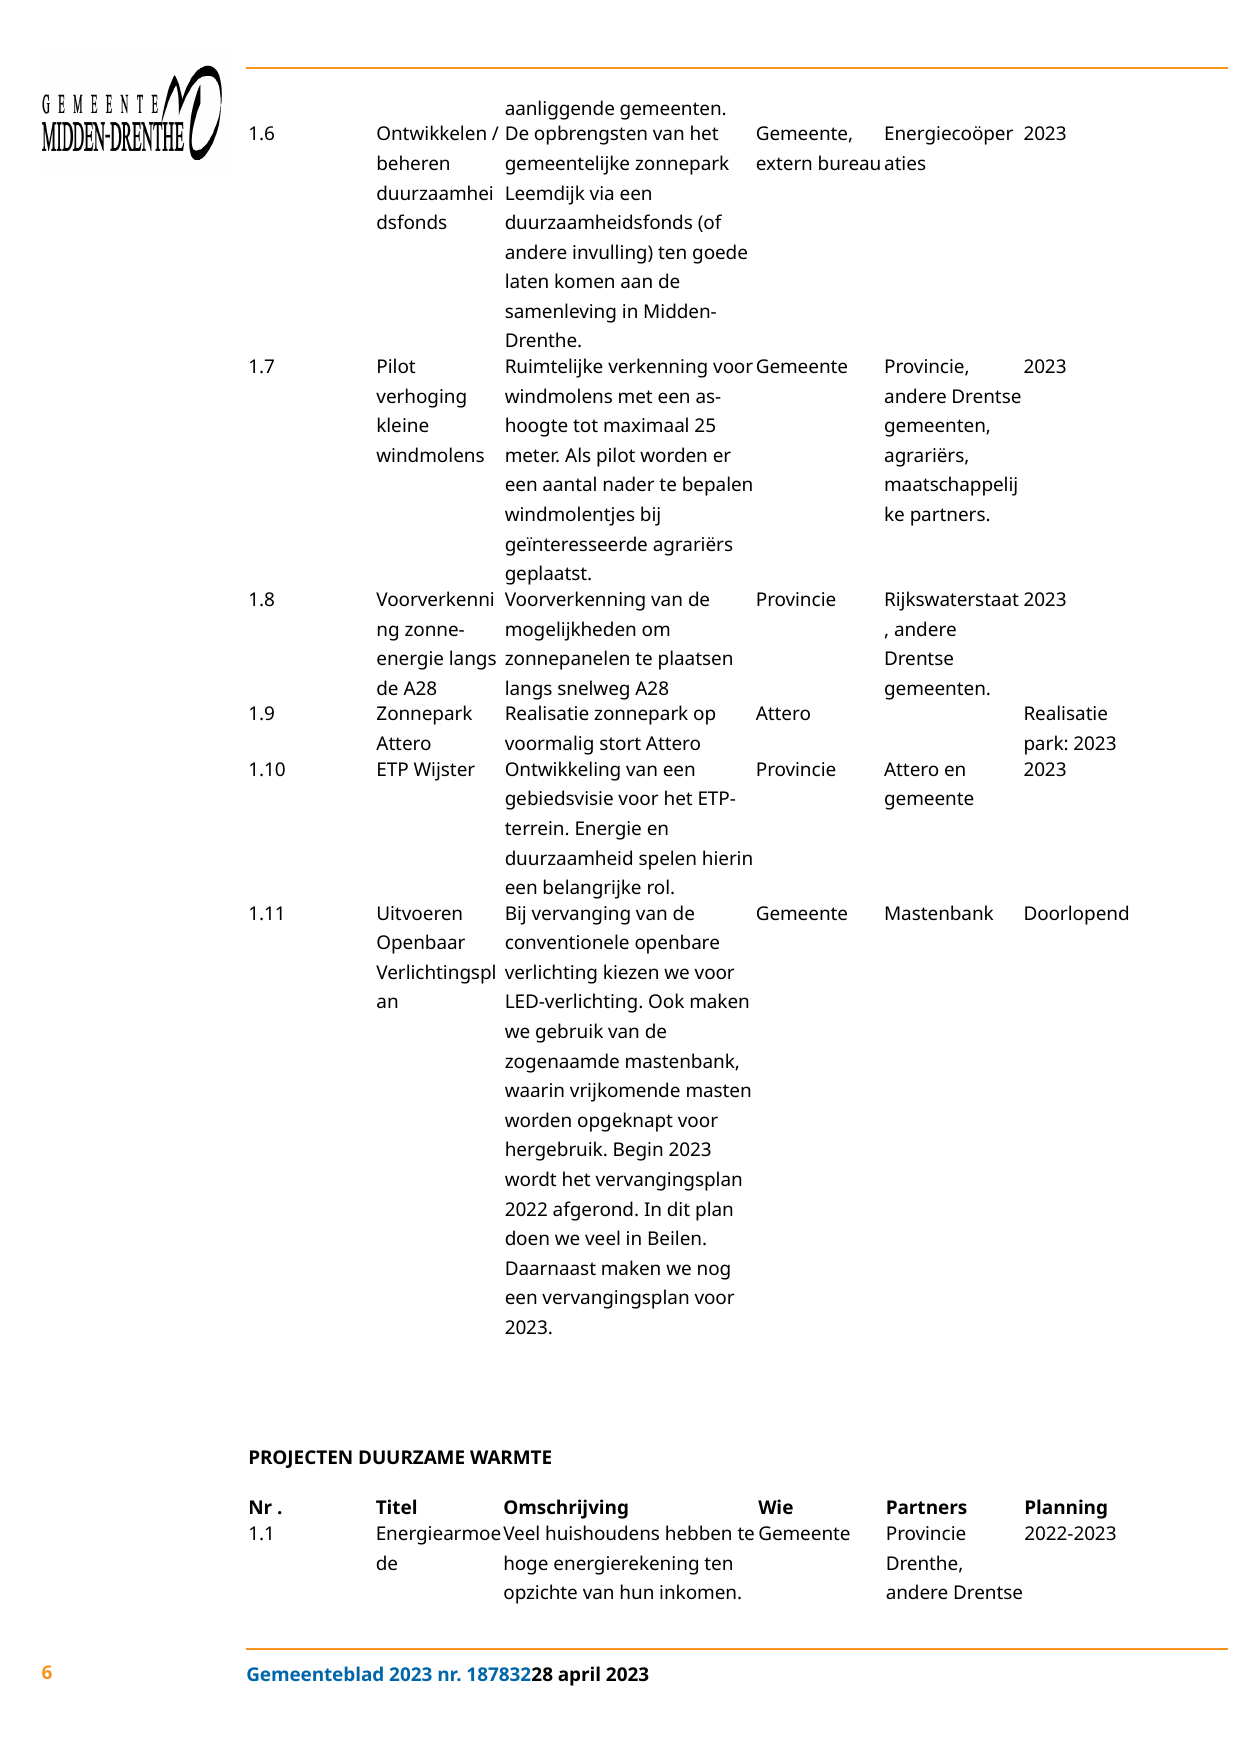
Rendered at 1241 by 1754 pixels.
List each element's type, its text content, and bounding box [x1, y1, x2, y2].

table_cell Provincie [756, 586, 884, 701]
picture [41, 47, 231, 172]
table_header Wie [758, 1495, 886, 1520]
table_cell Gemeente [756, 353, 884, 586]
table_cell Gemeente [756, 900, 884, 1340]
table_cell Ruimtelijke verkenning voor windmolens met een as-hoogte tot maximaal 25 meter. Als pilot worden er een aantal nader te bepalen windmolentjes bij geïnteresseerde agrariërs geplaatst. [505, 353, 756, 586]
table_cell Zonnepark Attero [376, 701, 504, 756]
table_cell 1.9 [248, 701, 376, 756]
table_cell Provincie, andere Drentse gemeenten, agrariërs, maatschappelijke partners. [884, 353, 1023, 586]
table_cell Voorverkenning zonne-energie langs de A28 [376, 586, 504, 701]
table_cell Uitvoeren Openbaar Verlichtingsplan [376, 900, 504, 1340]
table_cell Realisatie park: 2023 [1023, 701, 1152, 756]
table_cell [884, 701, 1023, 756]
table_cell Rijkswaterstaat, andere Drentse gemeenten. [884, 586, 1023, 701]
table_cell Provincie Drenthe, andere Drentse [886, 1520, 1024, 1605]
table_cell [248, 95, 376, 121]
table_cell 1.1 [248, 1520, 376, 1605]
table_cell Gemeente [758, 1520, 886, 1605]
table_cell aanliggende gemeenten. [505, 95, 756, 121]
table_cell Pilot verhoging kleine windmolens [376, 353, 504, 586]
table_cell 1.6 [248, 121, 376, 353]
table_cell Bij vervanging van de conventionele openbare verlichting kiezen we voor LED-verlichting. Ook maken we gebruik van de zogenaamde mastenbank, waarin vrijkomende masten worden opgeknapt voor hergebruik. Begin 2023 wordt het vervangingsplan 2022 afgerond. In dit plan doen we veel in Beilen. Daarnaast maken we nog een vervangingsplan voor 2023. [505, 900, 756, 1340]
table_cell 1.7 [248, 353, 376, 586]
table_header Planning [1024, 1495, 1152, 1520]
text PROJECTEN DUURZAME WARMTE [248, 1444, 1152, 1470]
table_cell Ontwikkelen /beheren duurzaamheidsfonds [376, 121, 504, 353]
table_cell Attero [756, 701, 884, 756]
table_cell Mastenbank [884, 900, 1023, 1340]
table_cell Attero en gemeente [884, 756, 1023, 900]
table_cell 2023 [1023, 121, 1152, 353]
table_cell [756, 95, 884, 121]
table_header Titel [376, 1495, 503, 1520]
table_cell Energiecoöperaties [884, 121, 1023, 353]
table_cell Provincie [756, 756, 884, 900]
table_cell 2022-2023 [1024, 1520, 1152, 1605]
table_cell [376, 95, 504, 121]
table_cell Gemeente, extern bureau [756, 121, 884, 353]
table_cell Realisatie zonnepark op voormalig stort Attero [505, 701, 756, 756]
table_cell 1.8 [248, 586, 376, 701]
table_cell 1.10 [248, 756, 376, 900]
table_cell Veel huishoudens hebben te hoge energierekening ten opzichte van hun inkomen. [503, 1520, 758, 1605]
table_cell Doorlopend [1023, 900, 1152, 1340]
table_cell [884, 95, 1023, 121]
table_header Nr . [248, 1495, 376, 1520]
table_cell Energiearmoede [376, 1520, 503, 1605]
table_cell 2023 [1023, 756, 1152, 900]
table_cell 1.11 [248, 900, 376, 1340]
table_cell Voorverkenning van de mogelijkheden om zonnepanelen te plaatsen langs snelweg A28 [505, 586, 756, 701]
table_cell [1023, 95, 1152, 121]
table_cell Ontwikkeling van een gebiedsvisie voor het ETP-terrein. Energie en duurzaamheid spelen hierin een belangrijke rol. [505, 756, 756, 900]
table_cell 2023 [1023, 353, 1152, 586]
table_header Partners [886, 1495, 1024, 1520]
table_header Omschrijving [503, 1495, 758, 1520]
table_cell De opbrengsten van het gemeentelijke zonnepark Leemdijk via een duurzaamheidsfonds (of andere invulling) ten goede laten komen aan de samenleving in Midden-Drenthe. [505, 121, 756, 353]
table_cell ETP Wijster [376, 756, 504, 900]
table_cell 2023 [1023, 586, 1152, 701]
